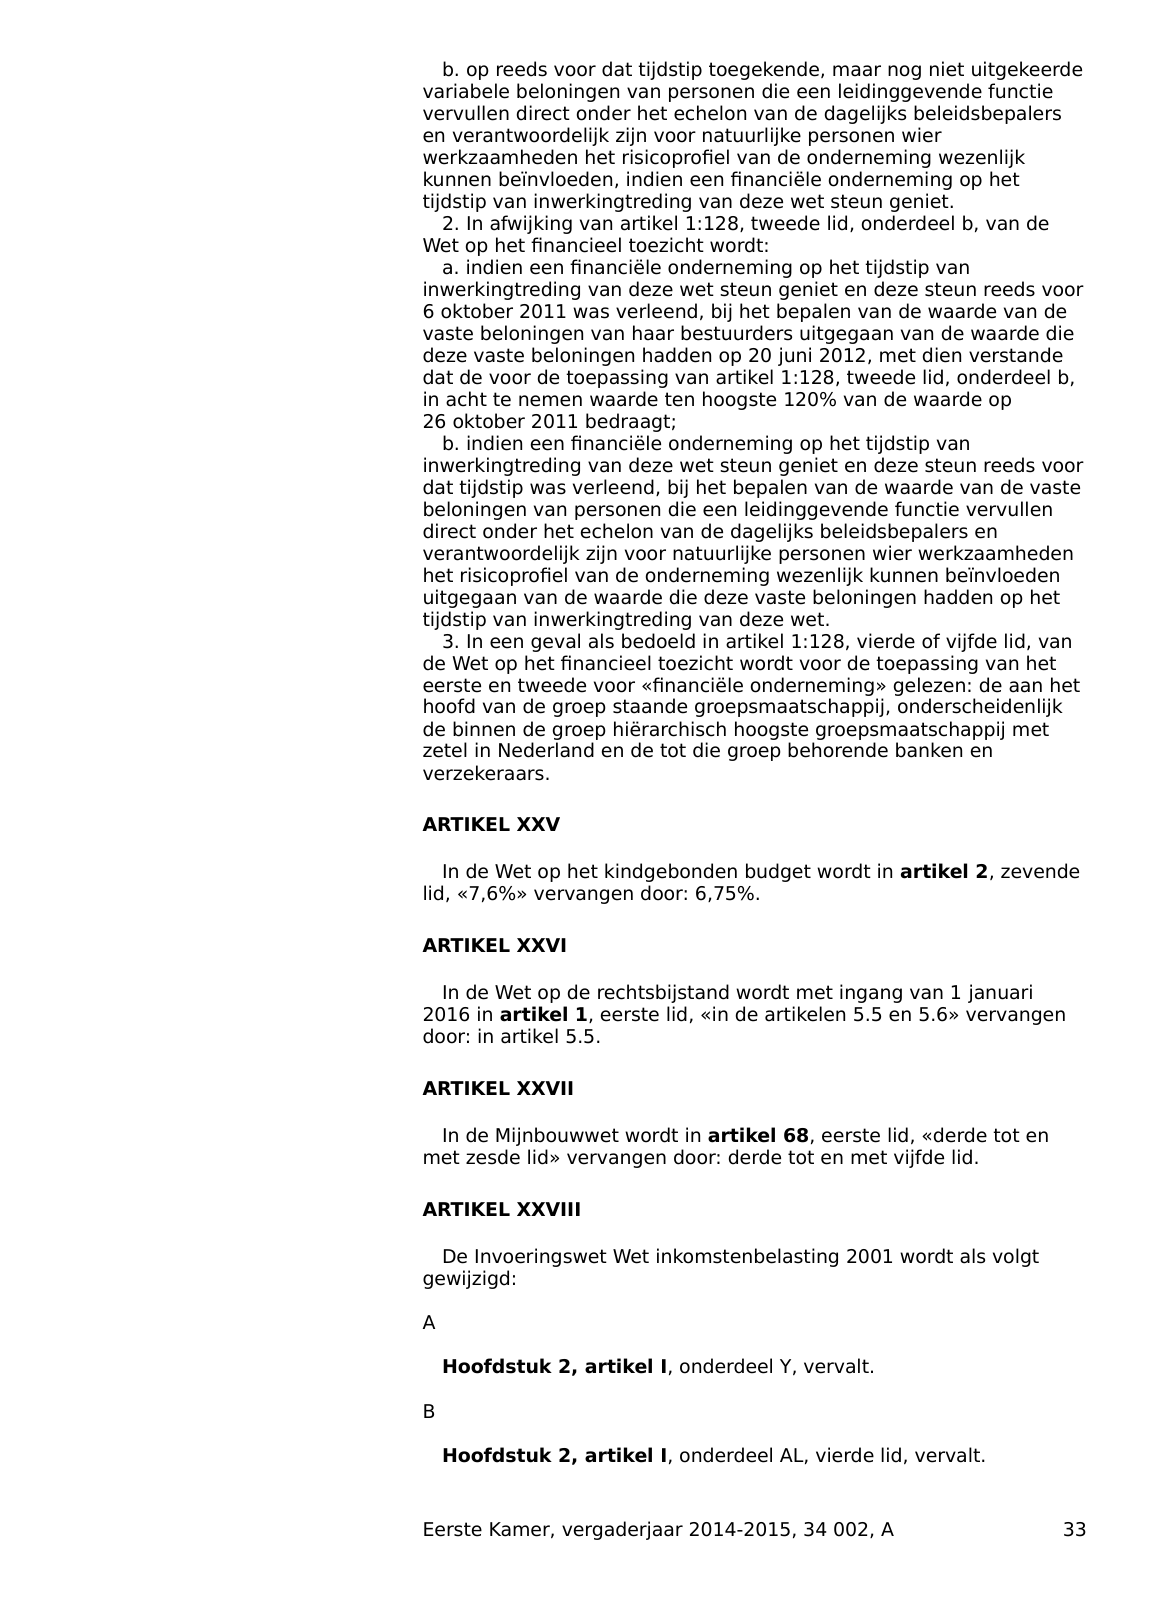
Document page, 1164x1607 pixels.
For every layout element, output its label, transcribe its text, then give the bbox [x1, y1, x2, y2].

subtitle ARTIKEL XXV [422, 814, 1087, 836]
text A [422, 1312, 1087, 1334]
text 2. In afwijking van artikel 1:128, tweede lid, onderdeel b, van de Wet op het financieel toezicht wordt: [422, 213, 1087, 257]
text a. indien een financiële onderneming op het tijdstip van inwerkingtreding van deze wet steun geniet en deze steun reeds voor 6 oktober 2011 was verleend, bij het bepalen van de waarde van de vaste beloningen van haar bestuurders uitgegaan van de waarde die deze vaste beloningen hadden op 20 juni 2012, met dien verstande dat de voor de toepassing van artikel 1:128, tweede lid, onderdeel b, in acht te nemen waarde ten hoogste 120% van de waarde op 26 oktober 2011 bedraagt; [422, 257, 1087, 433]
text In de Wet op het kindgebonden budget wordt in artikel 2, zevende lid, «7,6%» vervangen door: 6,75%. [422, 861, 1087, 905]
subtitle ARTIKEL XXVI [422, 935, 1087, 957]
text Hoofdstuk 2, artikel I, onderdeel Y, vervalt. [422, 1356, 1087, 1378]
text b. indien een financiële onderneming op het tijdstip van inwerkingtreding van deze wet steun geniet en deze steun reeds voor dat tijdstip was verleend, bij het bepalen van de waarde van de vaste beloningen van personen die een leidinggevende functie vervullen direct onder het echelon van de dagelijks beleidsbepalers en verantwoordelijk zijn voor natuurlijke personen wier werkzaamheden het risicoprofiel van de onderneming wezenlijk kunnen beïnvloeden uitgegaan van de waarde die deze vaste beloningen hadden op het tijdstip van inwerkingtreding van deze wet. [422, 433, 1087, 631]
text Hoofdstuk 2, artikel I, onderdeel AL, vierde lid, vervalt. [422, 1445, 1087, 1467]
text De Invoeringswet Wet inkomstenbelasting 2001 wordt als volgt gewijzigd: [422, 1246, 1087, 1290]
text In de Wet op de rechtsbijstand wordt met ingang van 1 januari 2016 in artikel 1, eerste lid, «in de artikelen 5.5 en 5.6» vervangen door: in artikel 5.5. [422, 982, 1087, 1048]
text B [422, 1401, 1087, 1423]
subtitle ARTIKEL XXVIII [422, 1199, 1087, 1221]
subtitle ARTIKEL XXVII [422, 1078, 1087, 1100]
text 3. In een geval als bedoeld in artikel 1:128, vierde of vijfde lid, van de Wet op het financieel toezicht wordt voor de toepassing van het eerste en tweede voor «financiële onderneming» gelezen: de aan het hoofd van de groep staande groepsmaatschappij, onderscheidenlijk de binnen de groep hiërarchisch hoogste groepsmaatschappij met zetel in Nederland en de tot die groep behorende banken en verzekeraars. [422, 631, 1087, 784]
text b. op reeds voor dat tijdstip toegekende, maar nog niet uitgekeerde variabele beloningen van personen die een leidinggevende functie vervullen direct onder het echelon van de dagelijks beleidsbepalers en verantwoordelijk zijn voor natuurlijke personen wier werkzaamheden het risicoprofiel van de onderneming wezenlijk kunnen beïnvloeden, indien een financiële onderneming op het tijdstip van inwerkingtreding van deze wet steun geniet. [422, 59, 1087, 213]
text In de Mijnbouwwet wordt in artikel 68, eerste lid, «derde tot en met zesde lid» vervangen door: derde tot en met vijfde lid. [422, 1125, 1087, 1169]
